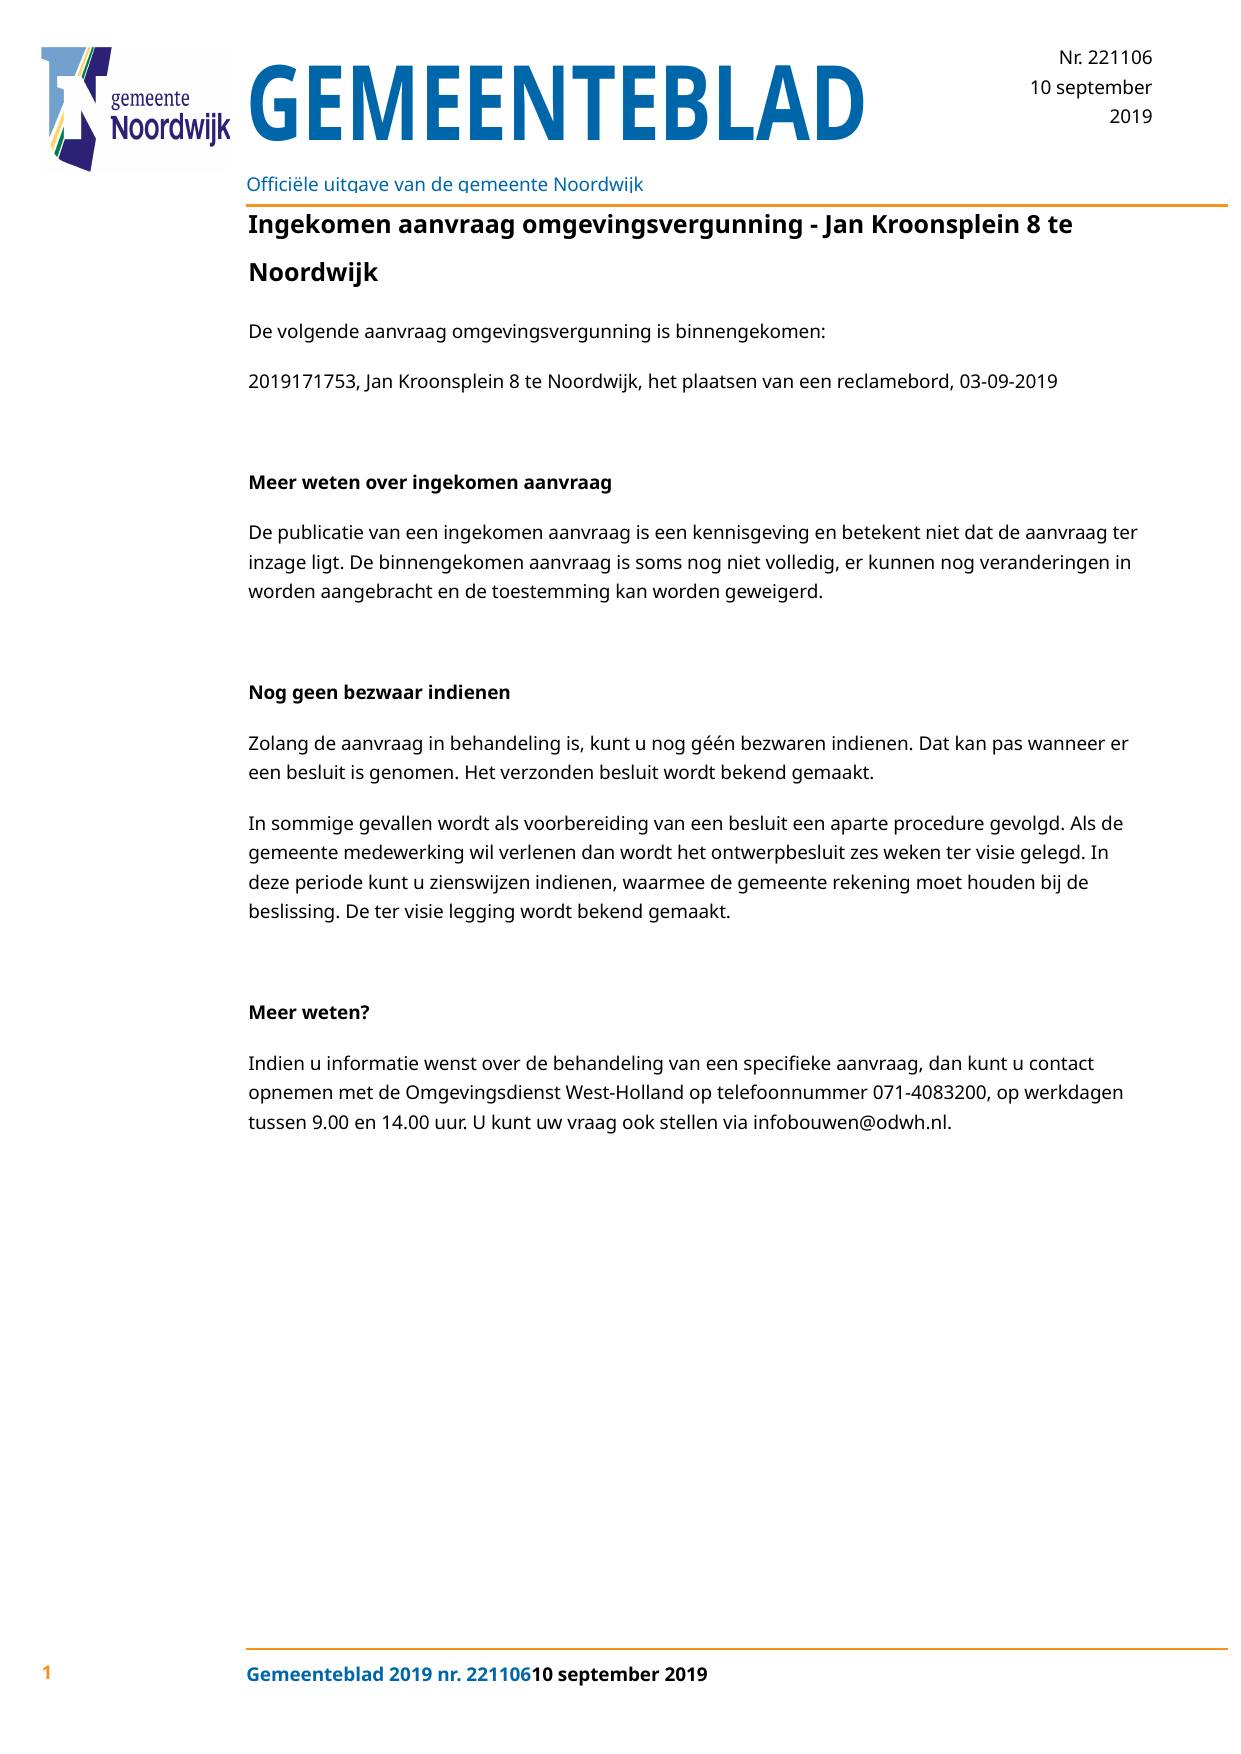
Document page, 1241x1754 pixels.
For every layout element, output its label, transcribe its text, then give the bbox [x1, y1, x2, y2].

text De publicatie van een ingekomen aanvraag is een kennisgeving en betekent niet dat de aanvraag ter inzage ligt. De binnengekomen aanvraag is soms nog niet volledig, er kunnen nog veranderingen in worden aangebracht en de toestemming kan worden geweigerd. [248, 519, 1152, 604]
text Meer weten? [248, 999, 1152, 1025]
text Meer weten over ingekomen aanvraag [248, 469, 1152, 495]
text Ingekomen aanvraag omgevingsvergunning - Jan Kroonsplein 8 te Noordwijk [248, 207, 1152, 288]
text Zolang de aanvraag in behandeling is, kunt u nog géén bezwaren indienen. Dat kan pas wanneer er een besluit is genomen. Het verzonden besluit wordt bekend gemaakt. [248, 730, 1152, 785]
text Nog geen bezwaar indienen [248, 679, 1152, 705]
picture [41, 47, 231, 172]
text In sommige gevallen wordt als voorbereiding van een besluit een aparte procedure gevolgd. Als de gemeente medewerking wil verlenen dan wordt het ontwerpbesluit zes weken ter visie gelegd. In deze periode kunt u zienswijzen indienen, waarmee de gemeente rekening moet houden bij de beslissing. De ter visie legging wordt bekend gemaakt. [248, 810, 1152, 924]
text 2019171753, Jan Kroonsplein 8 te Noordwijk, het plaatsen van een reclamebord, 03-09-2019 [248, 368, 1152, 394]
text Indien u informatie wenst over de behandeling van een specifieke aanvraag, dan kunt u contact opnemen met de Omgevingsdienst West-Holland op telefoonnummer 071-4083200, op werkdagen tussen 9.00 en 14.00 uur. U kunt uw vraag ook stellen via infobouwen@odwh.nl. [248, 1050, 1152, 1135]
text De volgende aanvraag omgevingsvergunning is binnengekomen: [248, 318, 1152, 344]
